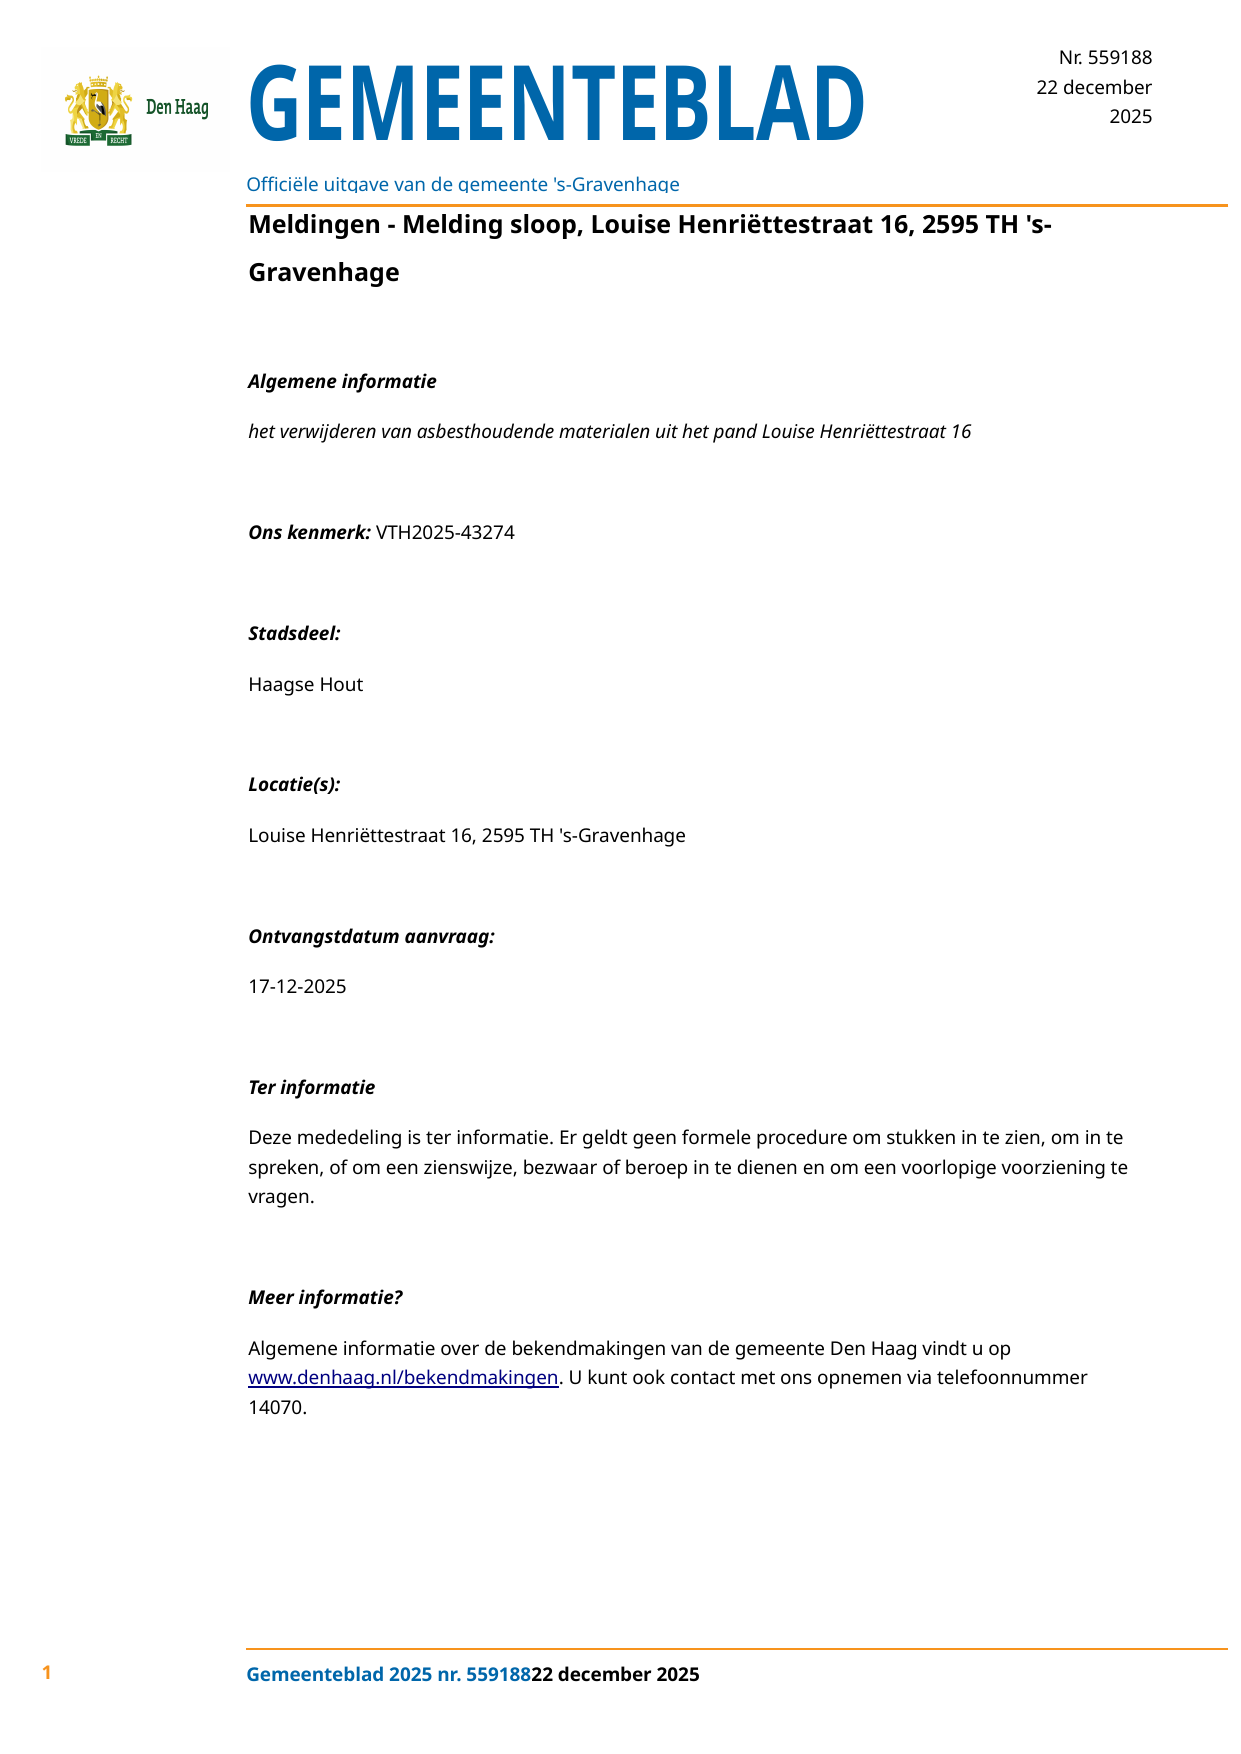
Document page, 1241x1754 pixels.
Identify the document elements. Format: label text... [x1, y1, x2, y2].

text Ter informatie [248, 1074, 1152, 1100]
text Algemene informatie over de bekendmakingen van de gemeente Den Haag vindt u op www.denhaag.nl/bekendmakingen. U kunt ook contact met ons opnemen via telefoonnummer 14070. [248, 1335, 1152, 1420]
text Locatie(s): [248, 772, 1152, 797]
text 17-12-2025 [248, 973, 1152, 999]
text Deze mededeling is ter informatie. Er geldt geen formele procedure om stukken in te zien, om in te spreken, of om een zienswijze, bezwaar of beroep in te dienen en om een voorlopige voorziening te vragen. [248, 1124, 1152, 1209]
text Ons kenmerk: VTH2025-43274 [248, 519, 1152, 545]
picture [41, 47, 231, 172]
text Ontvangstdatum aanvraag: [248, 923, 1152, 949]
text Meer informatie? [248, 1284, 1152, 1310]
text Louise Henriëttestraat 16, 2595 TH 's-Gravenhage [248, 822, 1152, 848]
text Stadsdeel: [248, 620, 1152, 646]
text Haagse Hout [248, 671, 1152, 697]
text Meldingen - Melding sloop, Louise Henriëttestraat 16, 2595 TH 's-Gravenhage [248, 207, 1152, 288]
text het verwijderen van asbesthoudende materialen uit het pand Louise Henriëttestraat 16 [248, 419, 1152, 444]
text Algemene informatie [248, 368, 1152, 394]
